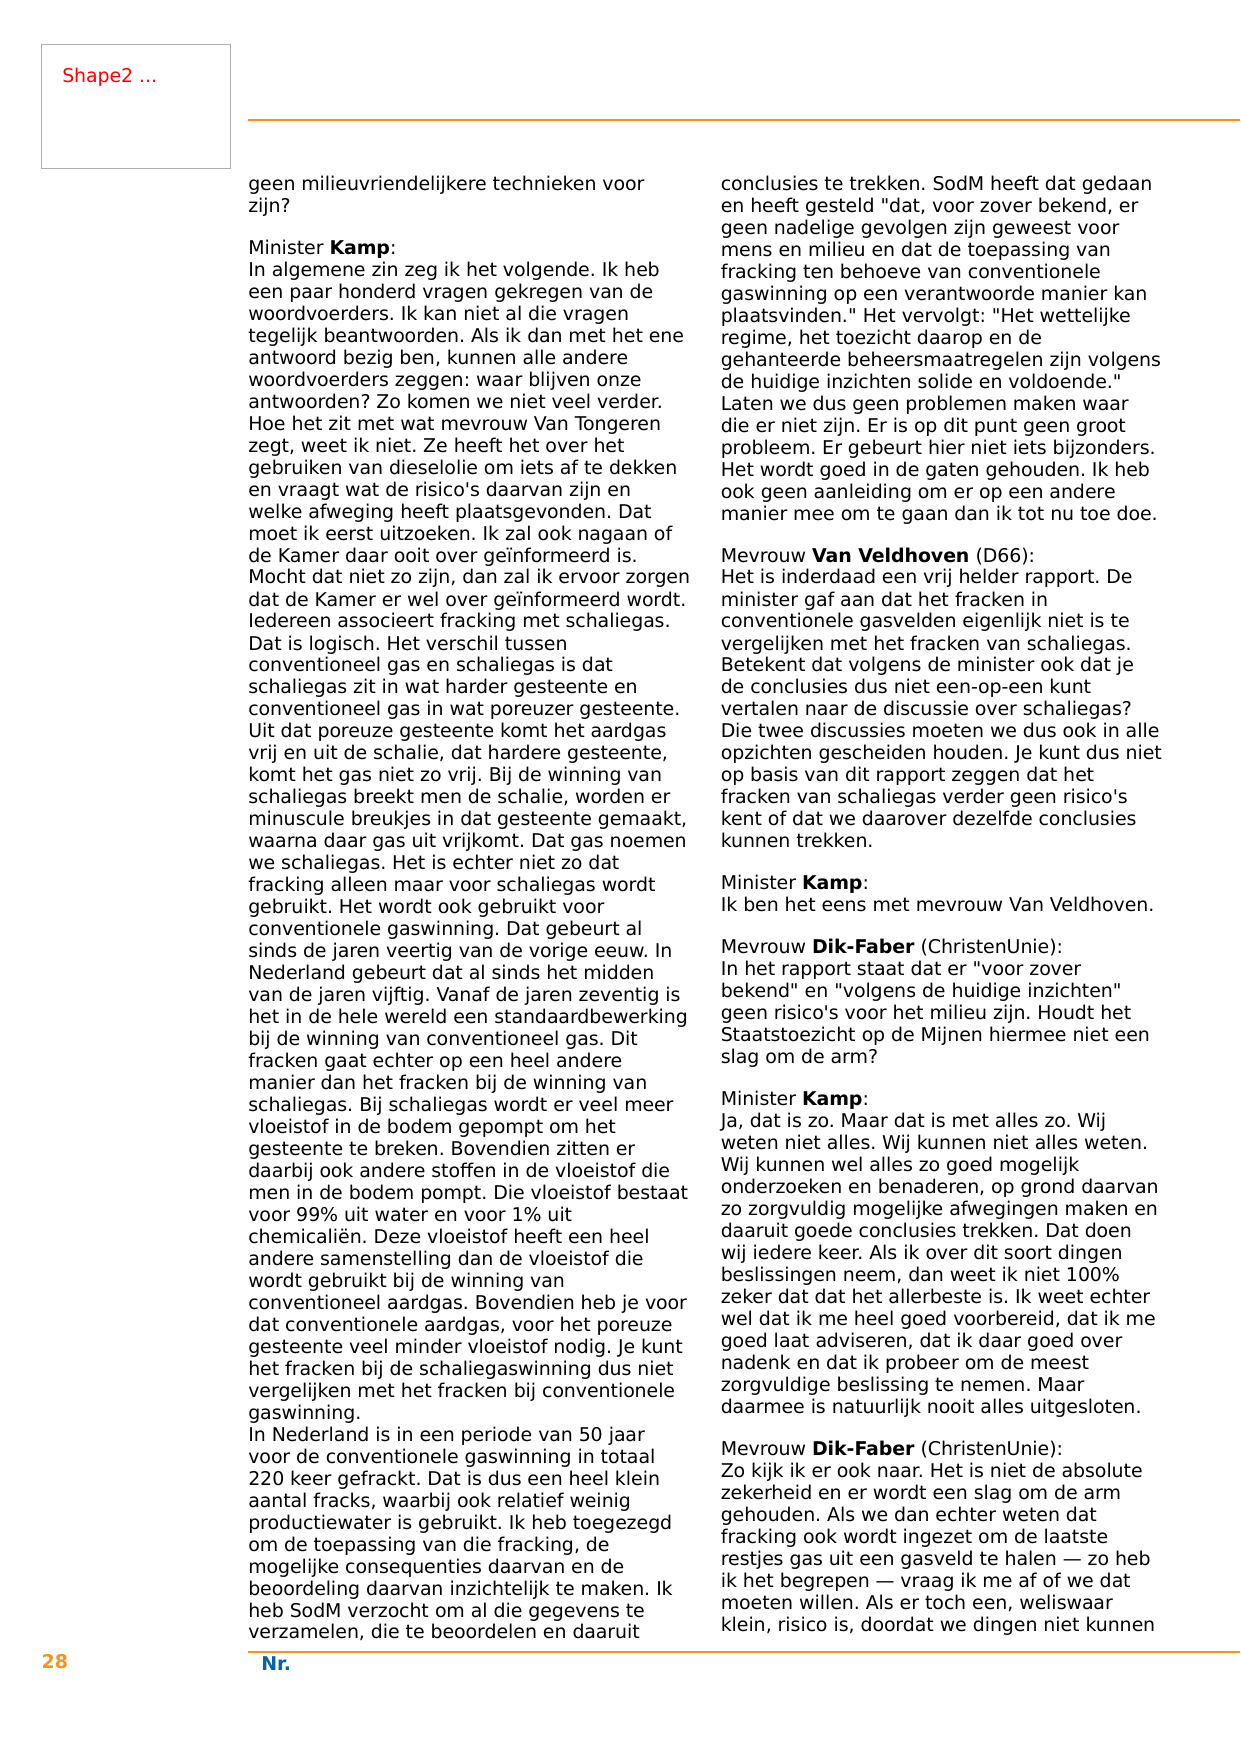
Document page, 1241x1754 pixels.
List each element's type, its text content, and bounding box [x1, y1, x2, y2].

text In Nederland is in een periode van 50 jaar voor de conventionele gaswinning in totaal 220 keer gefrackt. Dat is dus een heel klein aantal fracks, waarbij ook relatief weinig productiewater is gebruikt. Ik heb toegezegd om de toepassing van die fracking, de mogelijke consequenties daarvan en de beoordeling daarvan inzichtelijk te maken. Ik heb SodM verzocht om al die gegevens te verzamelen, die te beoordelen en daaruit [248, 1424, 691, 1643]
text Mevrouw Dik-Faber (ChristenUnie): [721, 1438, 1163, 1460]
text Zo kijk ik er ook naar. Het is niet de absolute zekerheid en er wordt een slag om de arm gehouden. Als we dan echter weten dat fracking ook wordt ingezet om de laatste restjes gas uit een gasveld te halen — zo heb ik het begrepen — vraag ik me af of we dat moeten willen. Als er toch een, weliswaar klein, risico is, doordat we dingen niet kunnen [721, 1460, 1163, 1636]
text Iedereen associeert fracking met schaliegas. Dat is logisch. Het verschil tussen conventioneel gas en schaliegas is dat schaliegas zit in wat harder gesteente en conventioneel gas in wat poreuzer gesteente. Uit dat poreuze gesteente komt het aardgas vrij en uit de schalie, dat hardere gesteente, komt het gas niet zo vrij. Bij de winning van schaliegas breekt men de schalie, worden er minuscule breukjes in dat gesteente gemaakt, waarna daar gas uit vrijkomt. Dat gas noemen we schaliegas. Het is echter niet zo dat fracking alleen maar voor schaliegas wordt gebruikt. Het wordt ook gebruikt voor conventionele gaswinning. Dat gebeurt al sinds de jaren veertig van de vorige eeuw. In Nederland gebeurt dat al sinds het midden van de jaren vijftig. Vanaf de jaren zeventig is het in de hele wereld een standaardbewerking bij de winning van conventioneel gas. Dit fracken gaat echter op een heel andere manier dan het fracken bij de winning van schaliegas. Bij schaliegas wordt er veel meer vloeistof in de bodem gepompt om het gesteente te breken. Bovendien zitten er daarbij ook andere stoffen in de vloeistof die men in de bodem pompt. Die vloeistof bestaat voor 99% uit water en voor 1% uit chemicaliën. Deze vloeistof heeft een heel andere samenstelling dan de vloeistof die wordt gebruikt bij de winning van conventioneel aardgas. Bovendien heb je voor dat conventionele aardgas, voor het poreuze gesteente veel minder vloeistof nodig. Je kunt het fracken bij de schaliegaswinning dus niet vergelijken met het fracken bij conventionele gaswinning. [248, 610, 691, 1424]
text In algemene zin zeg ik het volgende. Ik heb een paar honderd vragen gekregen van de woordvoerders. Ik kan niet al die vragen tegelijk beantwoorden. Als ik dan met het ene antwoord bezig ben, kunnen alle andere woordvoerders zeggen: waar blijven onze antwoorden? Zo komen we niet veel verder. Hoe het zit met wat mevrouw Van Tongeren zegt, weet ik niet. Ze heeft het over het gebruiken van dieselolie om iets af te dekken en vraagt wat de risico's daarvan zijn en welke afweging heeft plaatsgevonden. Dat moet ik eerst uitzoeken. Ik zal ook nagaan of de Kamer daar ooit over geïnformeerd is. Mocht dat niet zo zijn, dan zal ik ervoor zorgen dat de Kamer er wel over geïnformeerd wordt. [248, 259, 691, 610]
text Minister Kamp: [248, 237, 691, 259]
text conclusies te trekken. SodM heeft dat gedaan en heeft gesteld "dat, voor zover bekend, er geen nadelige gevolgen zijn geweest voor mens en milieu en dat de toepassing van fracking ten behoeve van conventionele gaswinning op een verantwoorde manier kan plaatsvinden." Het vervolgt: "Het wettelijke regime, het toezicht daarop en de gehanteerde beheersmaatregelen zijn volgens de huidige inzichten solide en voldoende." Laten we dus geen problemen maken waar die er niet zijn. Er is op dit punt geen groot probleem. Er gebeurt hier niet iets bijzonders. Het wordt goed in de gaten gehouden. Ik heb ook geen aanleiding om er op een andere manier mee om te gaan dan ik tot nu toe doe. [721, 173, 1163, 524]
text Het is inderdaad een vrij helder rapport. De minister gaf aan dat het fracken in conventionele gasvelden eigenlijk niet is te vergelijken met het fracken van schaliegas. Betekent dat volgens de minister ook dat je de conclusies dus niet een-op-een kunt vertalen naar de discussie over schaliegas? Die twee discussies moeten we dus ook in alle opzichten gescheiden houden. Je kunt dus niet op basis van dit rapport zeggen dat het fracken van schaliegas verder geen risico's kent of dat we daarover dezelfde conclusies kunnen trekken. [721, 566, 1163, 852]
text Minister Kamp: [721, 1088, 1163, 1110]
text Mevrouw Van Veldhoven (D66): [721, 544, 1163, 566]
text Ja, dat is zo. Maar dat is met alles zo. Wij weten niet alles. Wij kunnen niet alles weten. Wij kunnen wel alles zo goed mogelijk onderzoeken en benaderen, op grond daarvan zo zorgvuldig mogelijke afwegingen maken en daaruit goede conclusies trekken. Dat doen wij iedere keer. Als ik over dit soort dingen beslissingen neem, dan weet ik niet 100% zeker dat dat het allerbeste is. Ik weet echter wel dat ik me heel goed voorbereid, dat ik me goed laat adviseren, dat ik daar goed over nadenk en dat ik probeer om de meest zorgvuldige beslissing te nemen. Maar daarmee is natuurlijk nooit alles uitgesloten. [721, 1110, 1163, 1418]
text geen milieuvriendelijkere technieken voor zijn? [248, 173, 691, 217]
text Mevrouw Dik-Faber (ChristenUnie): [721, 936, 1163, 958]
text Ik ben het eens met mevrouw Van Veldhoven. [721, 894, 1163, 916]
text Minister Kamp: [721, 872, 1163, 894]
text In het rapport staat dat er "voor zover bekend" en "volgens de huidige inzichten" geen risico's voor het milieu zijn. Houdt het Staatstoezicht op de Mijnen hiermee niet een slag om de arm? [721, 958, 1163, 1068]
